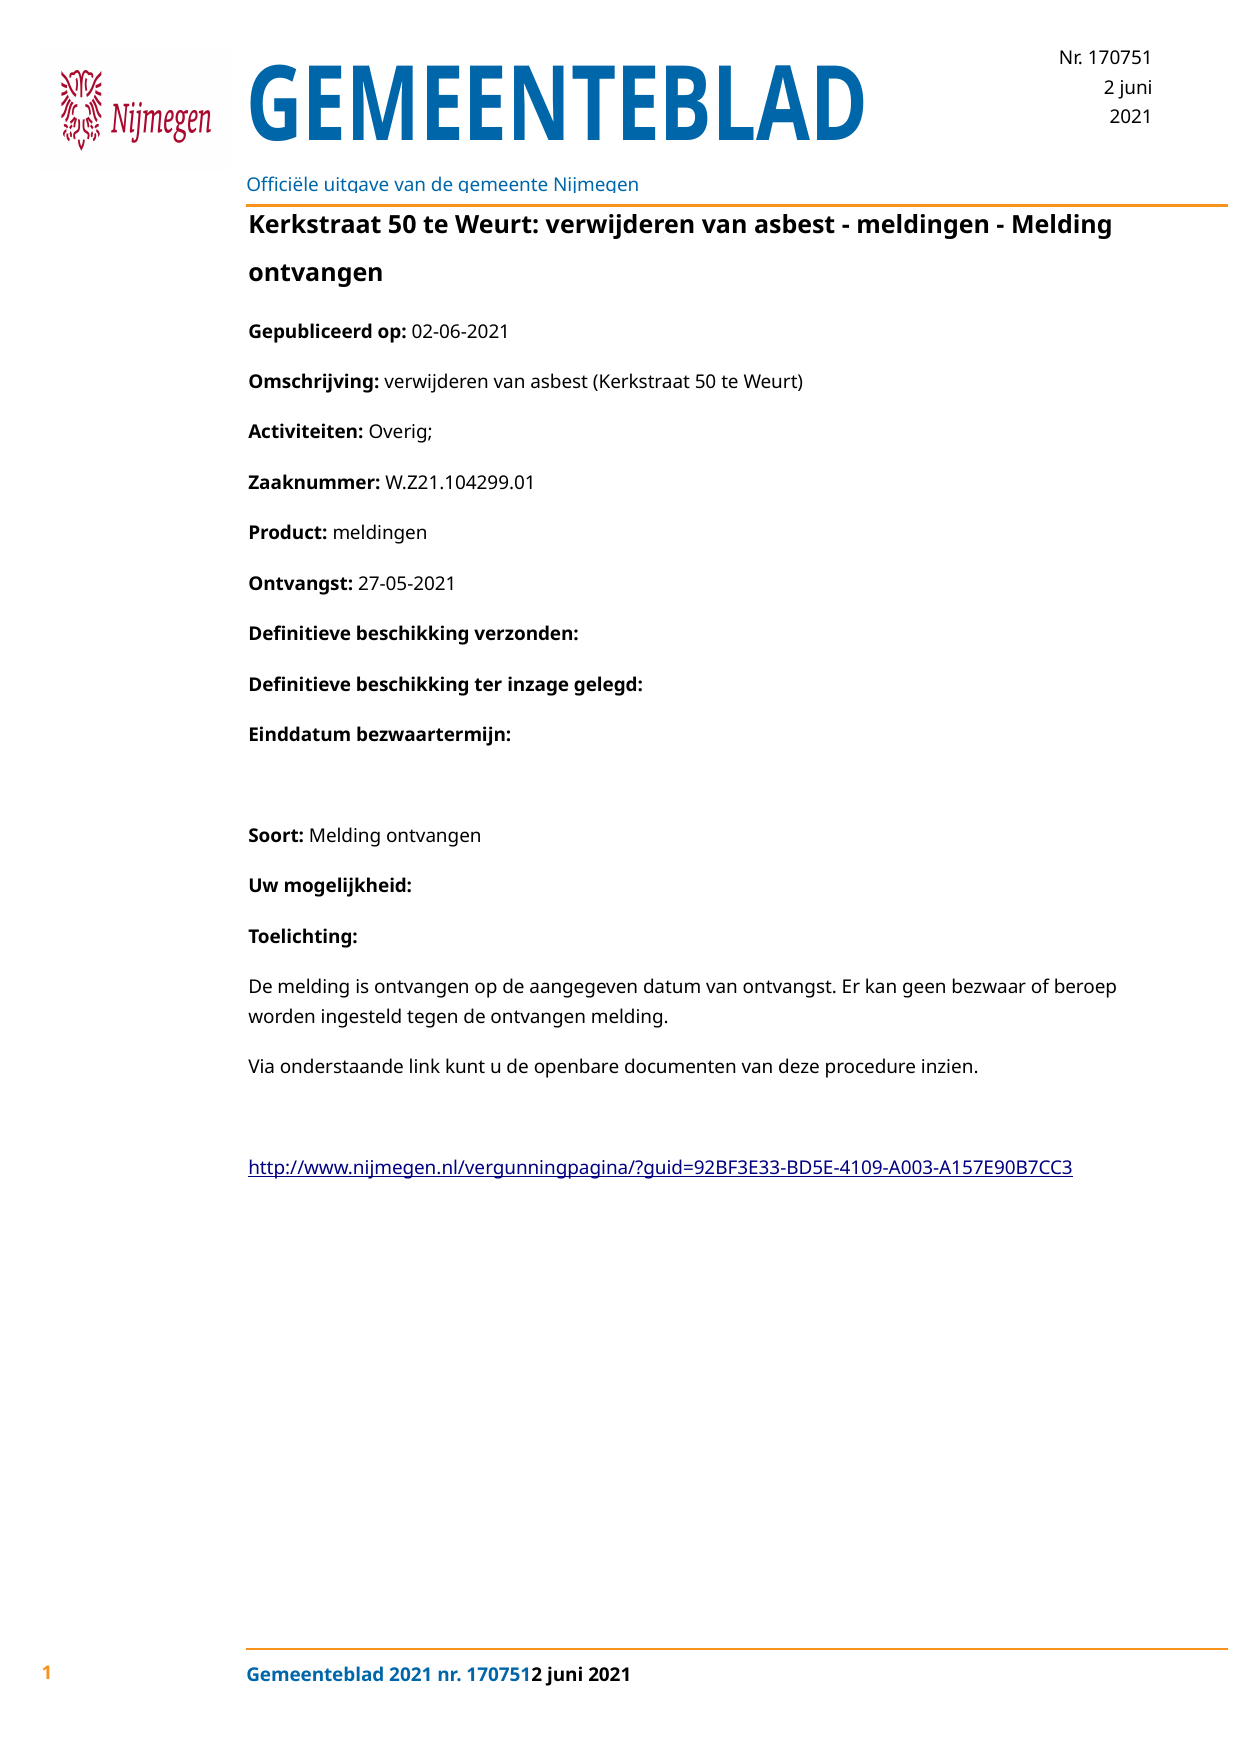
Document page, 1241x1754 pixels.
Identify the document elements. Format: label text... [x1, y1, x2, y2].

text Product: meldingen [248, 519, 1152, 545]
picture [41, 47, 231, 172]
text Via onderstaande link kunt u de openbare documenten van deze procedure inzien. [248, 1053, 1152, 1079]
text Einddatum bezwaartermijn: [248, 721, 1152, 747]
text Uw mogelijkheid: [248, 872, 1152, 898]
text Definitieve beschikking verzonden: [248, 620, 1152, 646]
text Soort: Melding ontvangen [248, 822, 1152, 848]
text Gepubliceerd op: 02-06-2021 [248, 318, 1152, 344]
text Definitieve beschikking ter inzage gelegd: [248, 671, 1152, 697]
text Kerkstraat 50 te Weurt: verwijderen van asbest - meldingen - Melding ontvangen [248, 207, 1152, 288]
text Zaaknummer: W.Z21.104299.01 [248, 469, 1152, 495]
text Toelichting: [248, 923, 1152, 949]
text Ontvangst: 27-05-2021 [248, 570, 1152, 596]
text http://www.nijmegen.nl/vergunningpagina/?guid=92BF3E33-BD5E-4109-A003-A157E90B7CC3 [248, 1154, 1152, 1180]
text Activiteiten: Overig; [248, 419, 1152, 444]
text De melding is ontvangen op de aangegeven datum van ontvangst. Er kan geen bezwaar of beroep worden ingesteld tegen de ontvangen melding. [248, 973, 1152, 1029]
text Omschrijving: verwijderen van asbest (Kerkstraat 50 te Weurt) [248, 368, 1152, 394]
